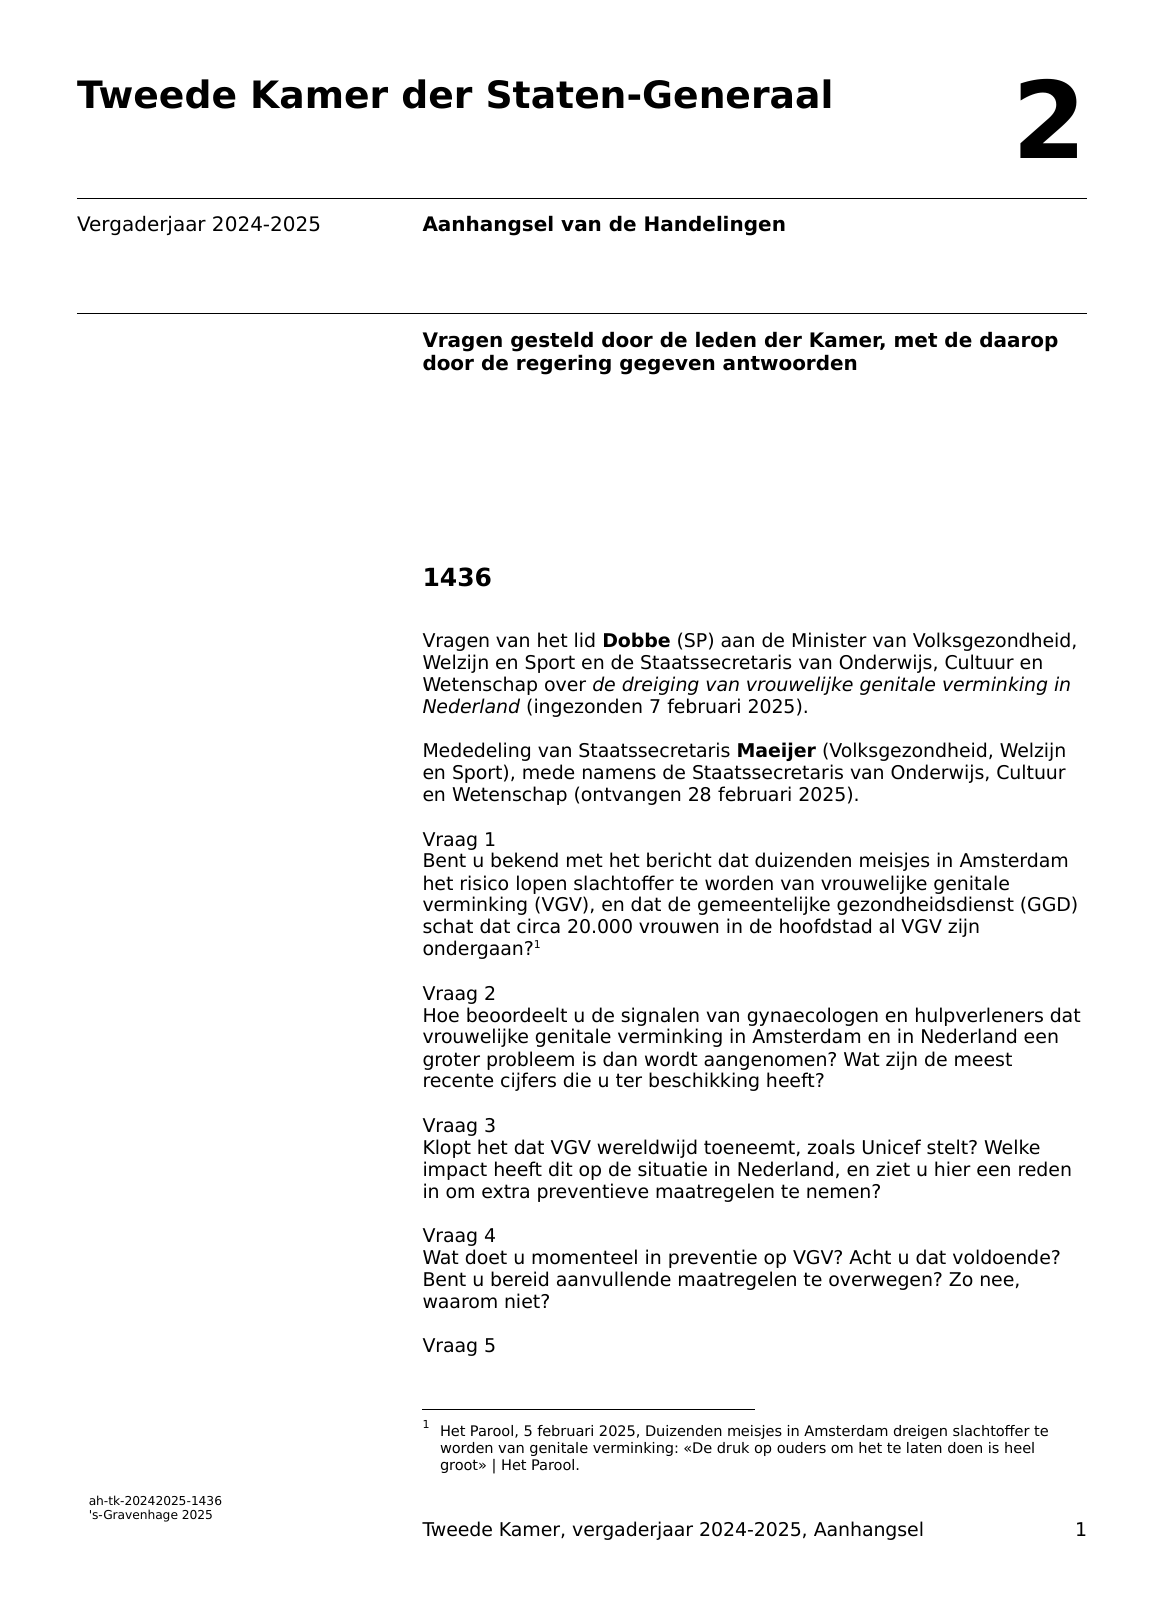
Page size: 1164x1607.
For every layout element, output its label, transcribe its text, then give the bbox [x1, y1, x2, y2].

text ah-tk-20242025-1436 [88, 1494, 323, 1508]
text Vraag 2 [422, 982, 1087, 1004]
table_cell Vergaderjaar 2024-2025 [77, 199, 422, 313]
text Vraag 5 [422, 1335, 1087, 1357]
table_header Tweede Kamer der Staten-Generaal [77, 59, 886, 198]
text Bent u bekend met het bericht dat duizenden meisjes in Amsterdam het risico lopen slachtoffer te worden van vrouwelijke genitale verminking (VGV), en dat de gemeentelijke gezondheidsdienst (GGD) schat dat circa 20.000 vrouwen in de hoofdstad al VGV zijn ondergaan? [422, 850, 1087, 960]
text Klopt het dat VGV wereldwijd toeneemt, zoals Unicef stelt? Welke impact heeft dit op de situatie in Nederland, en ziet u hier een reden in om extra preventieve maatregelen te nemen? [422, 1137, 1087, 1202]
table_cell Aanhangsel van de Handelingen [422, 199, 1087, 313]
text Hoe beoordeelt u de signalen van gynaecologen en hulpverleners dat vrouwelijke genitale verminking in Amsterdam en in Nederland een groter probleem is dan wordt aangenomen? Wat zijn de meest recente cijfers die u ter beschikking heeft? [422, 1004, 1087, 1092]
table_cell Vragen gesteld door de leden der Kamer, met de daarop door de regering gegeven antwoorden [422, 314, 1087, 375]
text 1436 [422, 563, 1087, 592]
table_header 2 [886, 59, 1087, 198]
text 's-Gravenhage 2025 [88, 1508, 323, 1522]
text Vraag 3 [422, 1114, 1087, 1137]
text Het Parool, 5 februari 2025, Duizenden meisjes in Amsterdam dreigen slachtoffer te worden van genitale verminking: «De druk op ouders om het te laten doen is heel groot» | Het Parool. [422, 1418, 1087, 1474]
text Mededeling van Staatssecretaris Maeijer (Volksgezondheid, Welzijn en Sport), mede namens de Staatssecretaris van Onderwijs, Cultuur en Wetenschap (ontvangen 28 februari 2025). [422, 740, 1087, 806]
text Vragen van het lid Dobbe (SP) aan de Minister van Volksgezondheid, Welzijn en Sport en de Staatssecretaris van Onderwijs, Cultuur en Wetenschap over de dreiging van vrouwelijke genitale verminking in Nederland (ingezonden 7 februari 2025). [422, 630, 1087, 718]
text Wat doet u momenteel in preventie op VGV? Acht u dat voldoende? Bent u bereid aanvullende maatregelen te overwegen? Zo nee, waarom niet? [422, 1247, 1087, 1313]
text Vraag 1 [422, 828, 1087, 850]
text Vraag 4 [422, 1225, 1087, 1247]
table_cell [77, 314, 422, 375]
